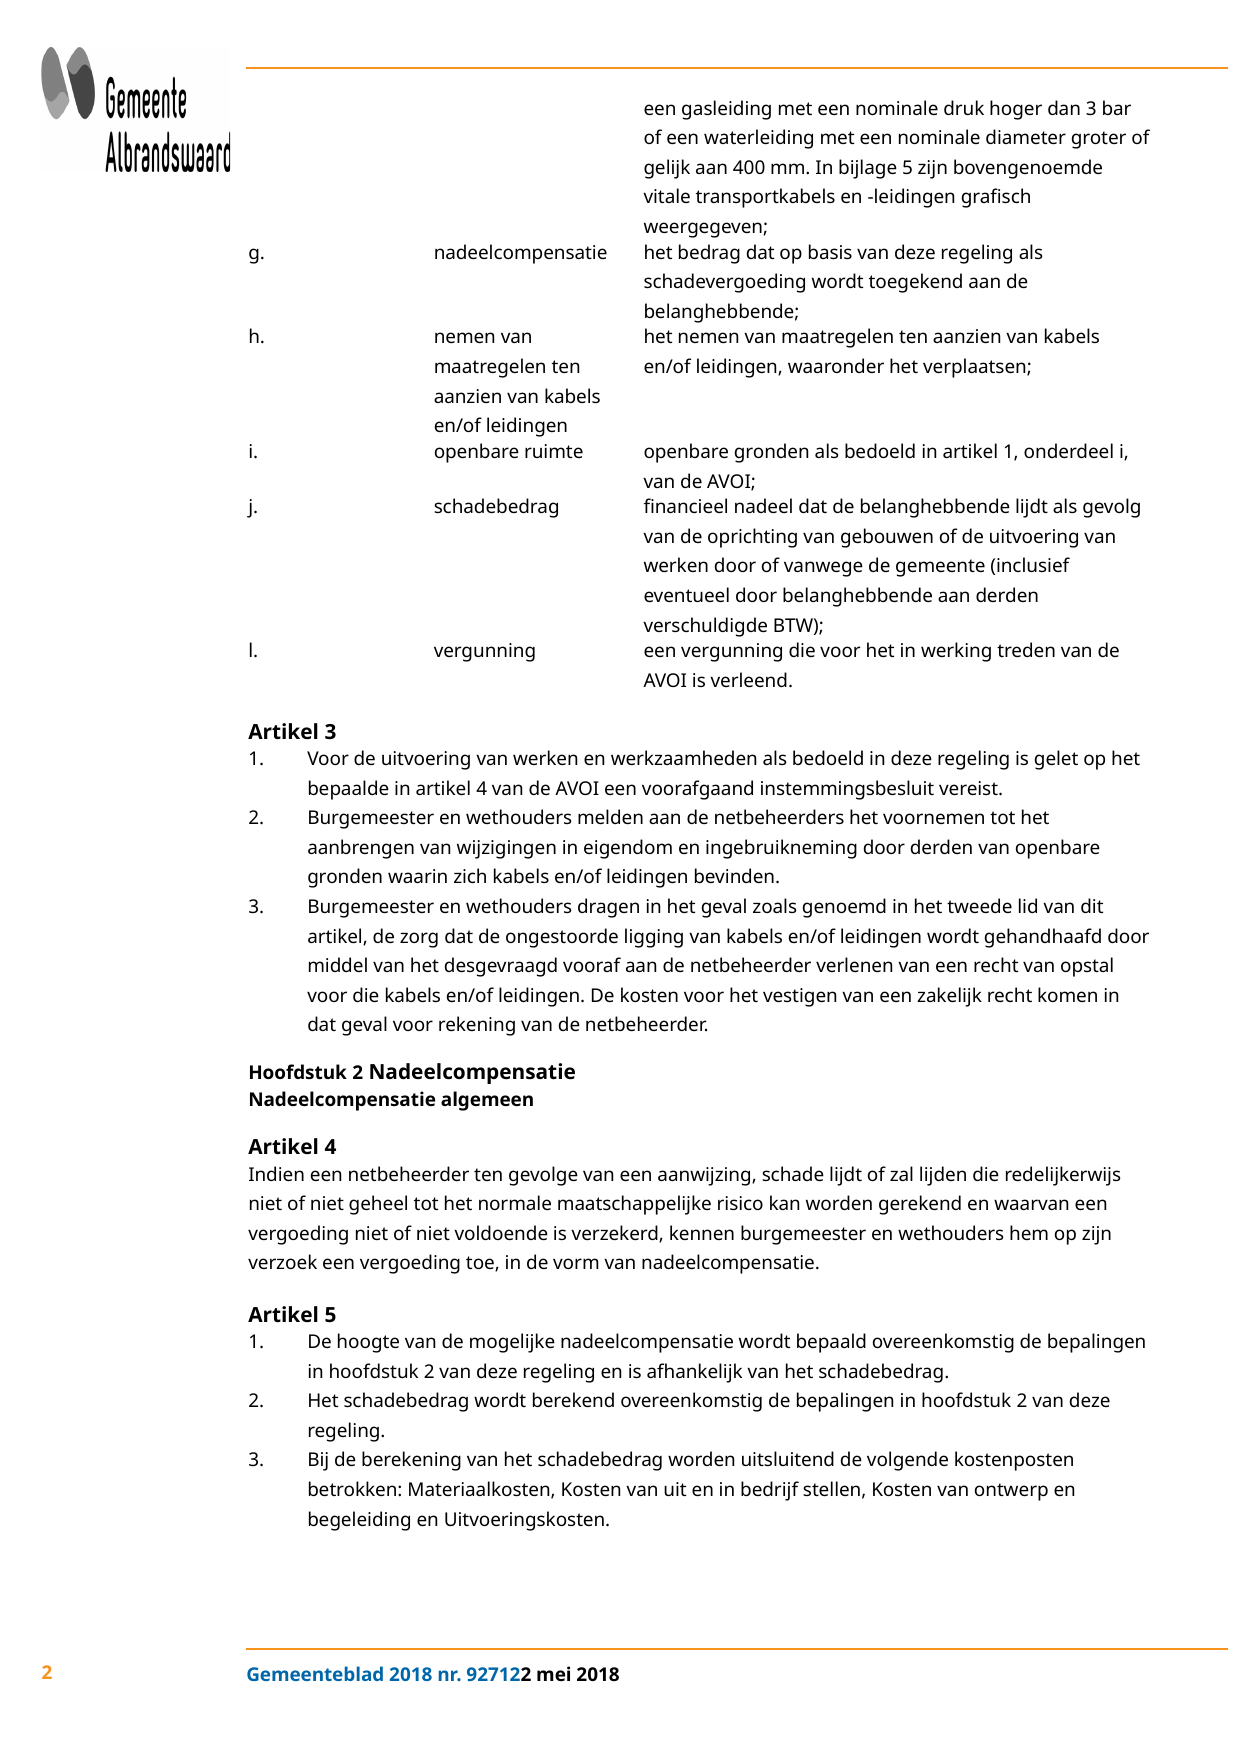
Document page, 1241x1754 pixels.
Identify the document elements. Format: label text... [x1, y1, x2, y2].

list Het schadebedrag wordt berekend overeenkomstig de bepalingen in hoofdstuk 2 van deze regeling. [248, 1387, 1152, 1443]
table_cell een vergunning die voor het in werking treden van de AVOI is verleend. [643, 638, 1152, 693]
picture [41, 47, 231, 172]
table_cell nemen van maatregelen ten aanzien van kabels en/of leidingen [434, 324, 643, 438]
table_cell j. [248, 494, 433, 638]
table_cell nadeelcompensatie [434, 239, 643, 324]
text Artikel 5 [248, 1300, 1152, 1328]
table_cell vergunning [434, 638, 643, 693]
table_cell financieel nadeel dat de belanghebbende lijdt als gevolg van de oprichting van gebouwen of de uitvoering van werken door of vanwege de gemeente (inclusief eventueel door belanghebbende aan derden verschuldigde BTW); [643, 494, 1152, 638]
table_cell openbare gronden als bedoeld in artikel 1, onderdeel i, van de AVOI; [643, 438, 1152, 493]
table_cell een gasleiding met een nominale druk hoger dan 3 bar of een waterleiding met een nominale diameter groter of gelijk aan 400 mm. In bijlage 5 zijn bovengenoemde vitale transportkabels en -leidingen grafisch weergegeven; [643, 95, 1152, 239]
list De hoogte van de mogelijke nadeelcompensatie wordt bepaald overeenkomstig de bepalingen in hoofdstuk 2 van deze regeling en is afhankelijk van het schadebedrag. [248, 1328, 1152, 1384]
text Artikel 3 [248, 717, 1152, 745]
table_cell h. [248, 324, 433, 438]
table_cell het nemen van maatregelen ten aanzien van kabels en/of leidingen, waaronder het verplaatsen; [643, 324, 1152, 438]
text Nadeelcompensatie algemeen [248, 1086, 1152, 1111]
table_cell [434, 95, 643, 239]
table_cell openbare ruimte [434, 438, 643, 493]
text Indien een netbeheerder ten gevolge van een aanwijzing, schade lijdt of zal lijden die redelijkerwijs niet of niet geheel tot het normale maatschappelijke risico kan worden gerekend en waarvan een vergoeding niet of niet voldoende is verzekerd, kennen burgemeester en wethouders hem op zijn verzoek een vergoeding toe, in de vorm van nadeelcompensatie. [248, 1161, 1152, 1275]
table_cell het bedrag dat op basis van deze regeling als schadevergoeding wordt toegekend aan de belanghebbende; [643, 239, 1152, 324]
text Hoofdstuk 2 Nadeelcompensatie [248, 1057, 1152, 1086]
text Artikel 4 [248, 1132, 1152, 1161]
list Burgemeester en wethouders dragen in het geval zoals genoemd in het tweede lid van dit artikel, de zorg dat de ongestoorde ligging van kabels en/of leidingen wordt gehandhaafd door middel van het desgevraagd vooraf aan de netbeheerder verlenen van een recht van opstal voor die kabels en/of leidingen. De kosten voor het vestigen van een zakelijk recht komen in dat geval voor rekening van de netbeheerder. [248, 893, 1152, 1037]
list Voor de uitvoering van werken en werkzaamheden als bedoeld in deze regeling is gelet op het bepaalde in artikel 4 van de AVOI een voorafgaand instemmingsbesluit vereist. [248, 745, 1152, 801]
list Burgemeester en wethouders melden aan de netbeheerders het voornemen tot het aanbrengen van wijzigingen in eigendom en ingebruikneming door derden van openbare gronden waarin zich kabels en/of leidingen bevinden. [248, 804, 1152, 889]
table_cell schadebedrag [434, 494, 643, 638]
list Bij de berekening van het schadebedrag worden uitsluitend de volgende kostenposten betrokken: Materiaalkosten, Kosten van uit en in bedrijf stellen, Kosten van ontwerp en begeleiding en Uitvoeringskosten. [248, 1447, 1152, 1532]
table_cell l. [248, 638, 433, 693]
table_cell [248, 95, 433, 239]
table_cell i. [248, 438, 433, 493]
table_cell g. [248, 239, 433, 324]
